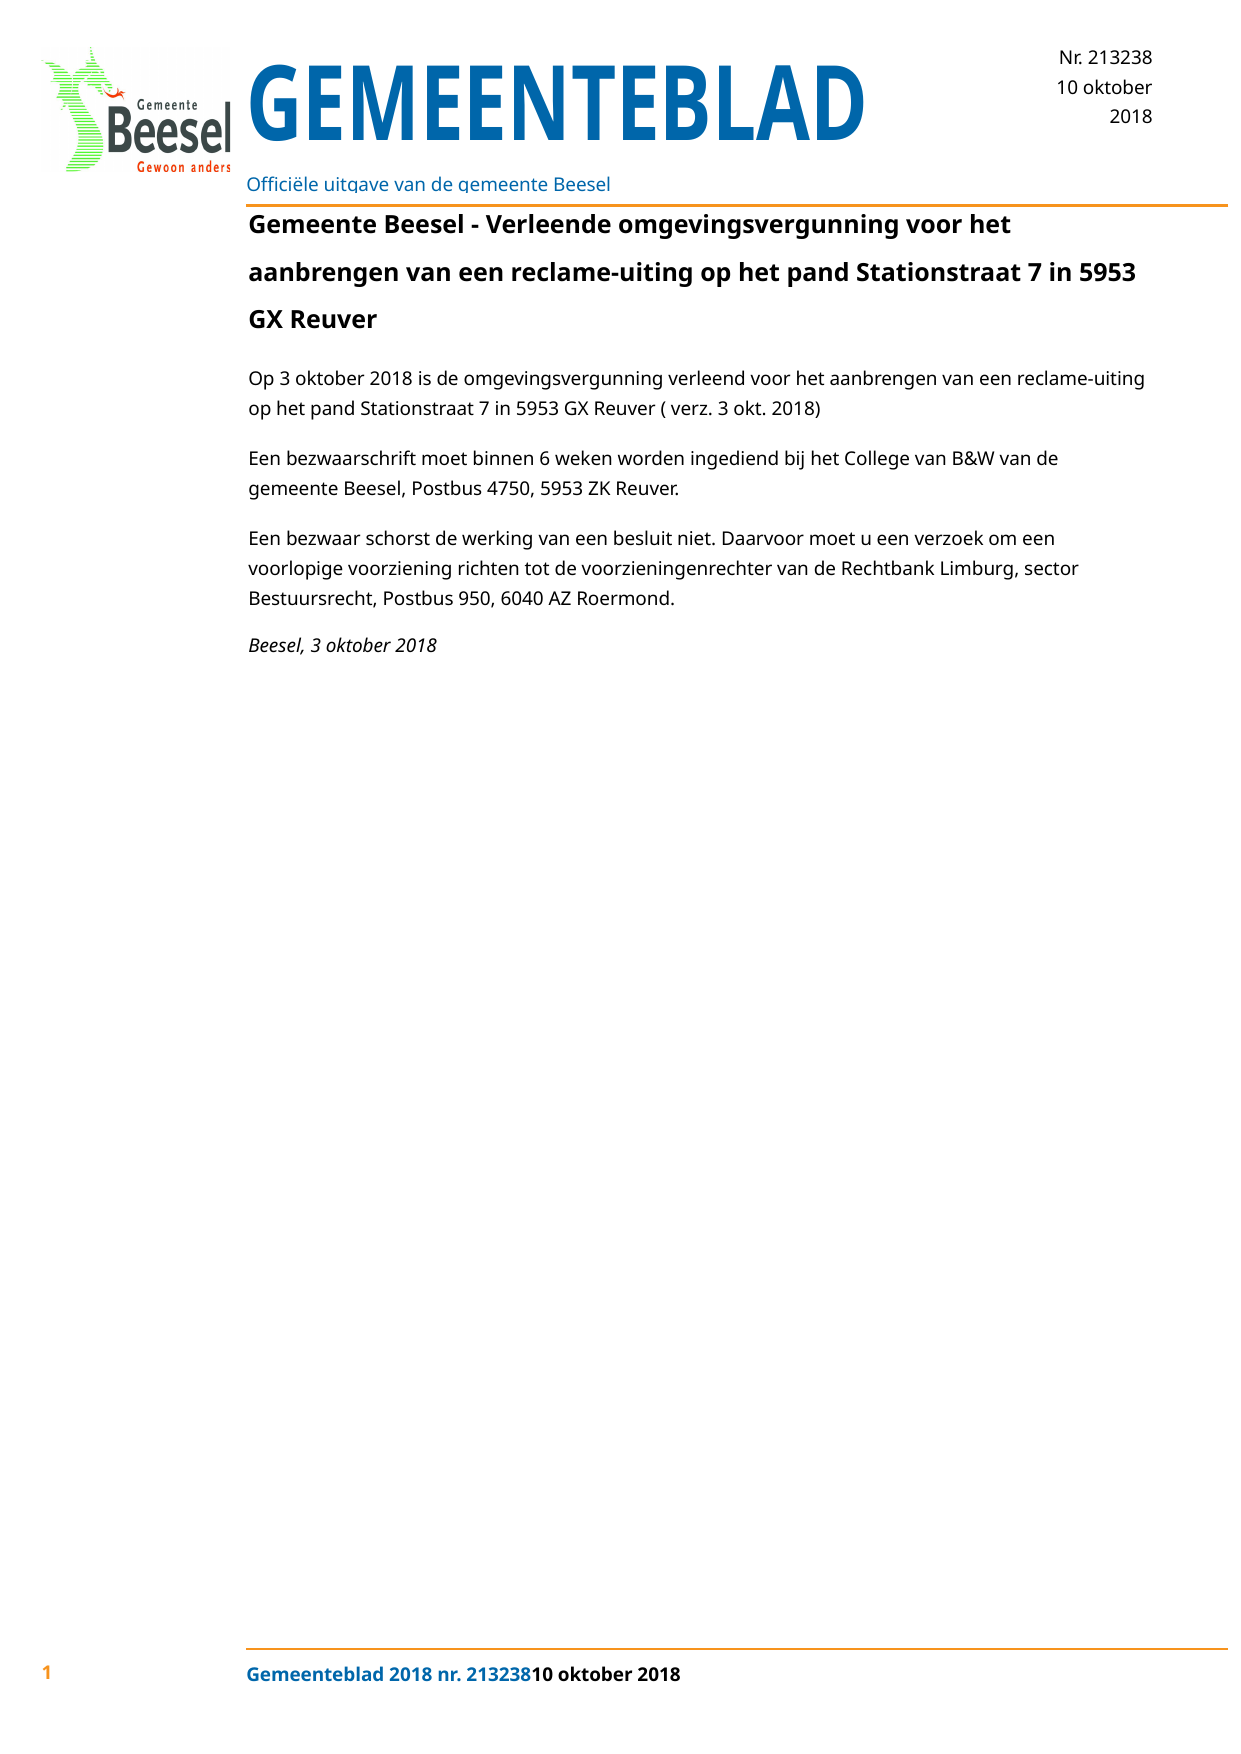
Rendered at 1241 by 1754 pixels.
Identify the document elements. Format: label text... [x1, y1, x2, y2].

text Een bezwaarschrift moet binnen 6 weken worden ingediend bij het College van B&W van de gemeente Beesel, Postbus 4750, 5953 ZK Reuver. [248, 446, 1152, 501]
text Beesel, 3 oktober 2018 [248, 632, 1152, 658]
text Een bezwaar schorst de werking van een besluit niet. Daarvoor moet u een verzoek om een voorlopige voorziening richten tot de voorzieningenrechter van de Rechtbank Limburg, sector Bestuursrecht, Postbus 950, 6040 AZ Roermond. [248, 526, 1152, 610]
picture [41, 47, 231, 172]
text Op 3 oktober 2018 is de omgevingsvergunning verleend voor het aanbrengen van een reclame-uiting op het pand Stationstraat 7 in 5953 GX Reuver ( verz. 3 okt. 2018) [248, 366, 1152, 421]
text Gemeente Beesel - Verleende omgevingsvergunning voor het aanbrengen van een reclame-uiting op het pand Stationstraat 7 in 5953 GX Reuver [248, 207, 1152, 336]
